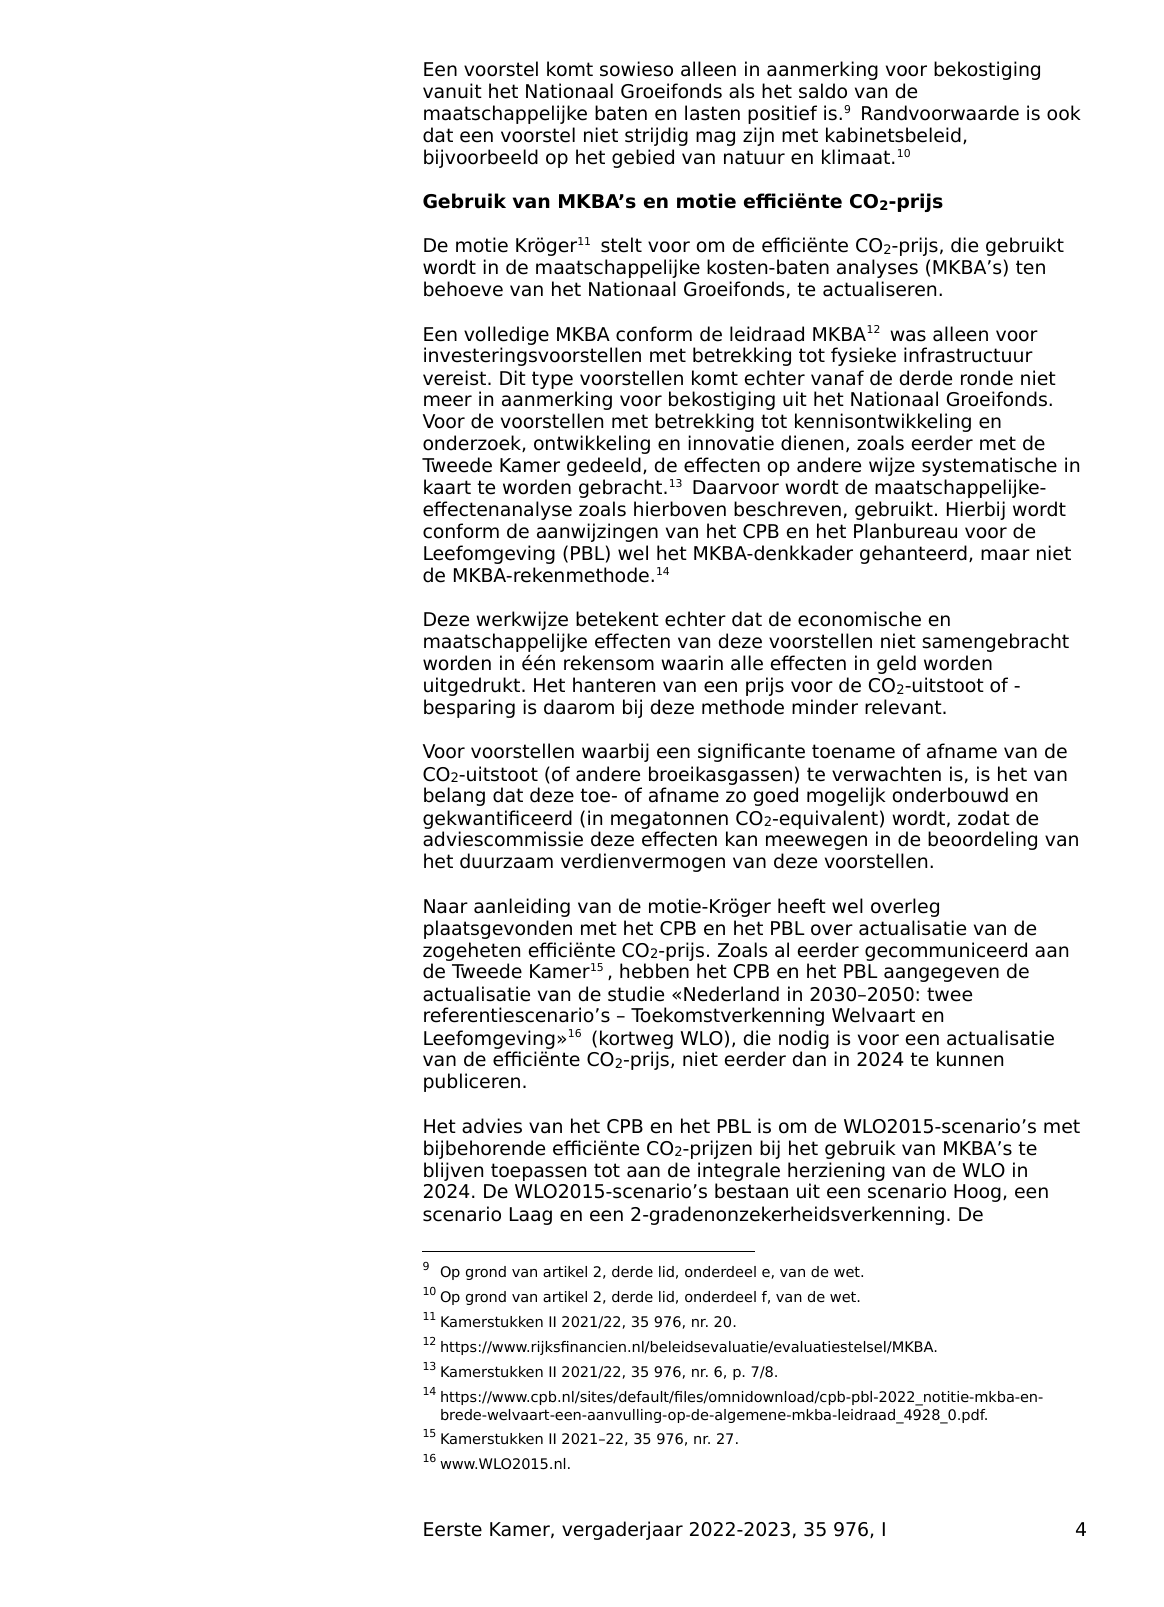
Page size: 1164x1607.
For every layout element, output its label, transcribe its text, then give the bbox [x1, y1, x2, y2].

text Kamerstukken II 2021/22, 35 976, nr. 6, p. 7/8. [422, 1360, 1087, 1382]
text https://www.cpb.nl/sites/default/files/omnidownload/cpb-pbl-2022_notitie-mkba-en-brede-welvaart-een-aanvulling-op-de-algemene-mkba-leidraad_4928_0.pdf. [422, 1385, 1087, 1424]
text Het advies van het CPB en het PBL is om de WLO2015-scenario’s met bijbehorende efficiënte CO2-prijzen bij het gebruik van MKBA’s te blijven toepassen tot aan de integrale herziening van de WLO in 2024. De WLO2015-scenario’s bestaan uit een scenario Hoog, een scenario Laag en een 2-gradenonzekerheidsverkenning. De [422, 1116, 1087, 1225]
text Voor voorstellen waarbij een significante toename of afname van de CO2-uitstoot (of andere broeikasgassen) te verwachten is, is het van belang dat deze toe- of afname zo goed mogelijk onderbouwd en gekwantificeerd (in megatonnen CO2-equivalent) wordt, zodat de adviescommissie deze effecten kan meewegen in de beoordeling van het duurzaam verdienvermogen van deze voorstellen. [422, 741, 1087, 873]
text www.WLO2015.nl. [422, 1452, 1087, 1474]
text Een volledige MKBA conform de leidraad MKBA was alleen voor investeringsvoorstellen met betrekking tot fysieke infrastructuur vereist. Dit type voorstellen komt echter vanaf de derde ronde niet meer in aanmerking voor bekostiging uit het Nationaal Groeifonds. Voor de voorstellen met betrekking tot kennisontwikkeling en onderzoek, ontwikkeling en innovatie dienen, zoals eerder met de Tweede Kamer gedeeld, de effecten op andere wijze systematische in kaart te worden gebracht. Daarvoor wordt de maatschappelijke-effectenanalyse zoals hierboven beschreven, gebruikt. Hierbij wordt conform de aanwijzingen van het CPB en het Planbureau voor de Leefomgeving (PBL) wel het MKBA-denkkader gehanteerd, maar niet de MKBA-rekenmethode. [422, 323, 1087, 587]
text Naar aanleiding van de motie-Kröger heeft wel overleg plaatsgevonden met het CPB en het PBL over actualisatie van de zogeheten efficiënte CO2-prijs. Zoals al eerder gecommuniceerd aan de Tweede Kamer, hebben het CPB en het PBL aangegeven de actualisatie van de studie «Nederland in 2030–2050: twee referentiescenario’s – Toekomstverkenning Welvaart en Leefomgeving» (kortweg WLO), die nodig is voor een actualisatie van de efficiënte CO2-prijs, niet eerder dan in 2024 te kunnen publiceren. [422, 896, 1087, 1093]
text De motie Kröger stelt voor om de efficiënte CO2-prijs, die gebruikt wordt in de maatschappelijke kosten-baten analyses (MKBA’s) ten behoeve van het Nationaal Groeifonds, te actualiseren. [422, 235, 1087, 301]
subtitle Gebruik van MKBA’s en motie efficiënte CO2-prijs [422, 191, 1087, 213]
text https://www.rijksfinancien.nl/beleidsevaluatie/evaluatiestelsel/MKBA. [422, 1335, 1087, 1357]
text Kamerstukken II 2021/22, 35 976, nr. 20. [422, 1310, 1087, 1332]
text Kamerstukken II 2021–22, 35 976, nr. 27. [422, 1427, 1087, 1449]
text Op grond van artikel 2, derde lid, onderdeel e, van de wet. [422, 1260, 1087, 1282]
text Op grond van artikel 2, derde lid, onderdeel f, van de wet. [422, 1285, 1087, 1307]
text Deze werkwijze betekent echter dat de economische en maatschappelijke effecten van deze voorstellen niet samengebracht worden in één rekensom waarin alle effecten in geld worden uitgedrukt. Het hanteren van een prijs voor de CO2-uitstoot of -besparing is daarom bij deze methode minder relevant. [422, 609, 1087, 719]
text Een voorstel komt sowieso alleen in aanmerking voor bekostiging vanuit het Nationaal Groeifonds als het saldo van de maatschappelijke baten en lasten positief is. Randvoorwaarde is ook dat een voorstel niet strijdig mag zijn met kabinetsbeleid, bijvoorbeeld op het gebied van natuur en klimaat. [422, 59, 1087, 169]
